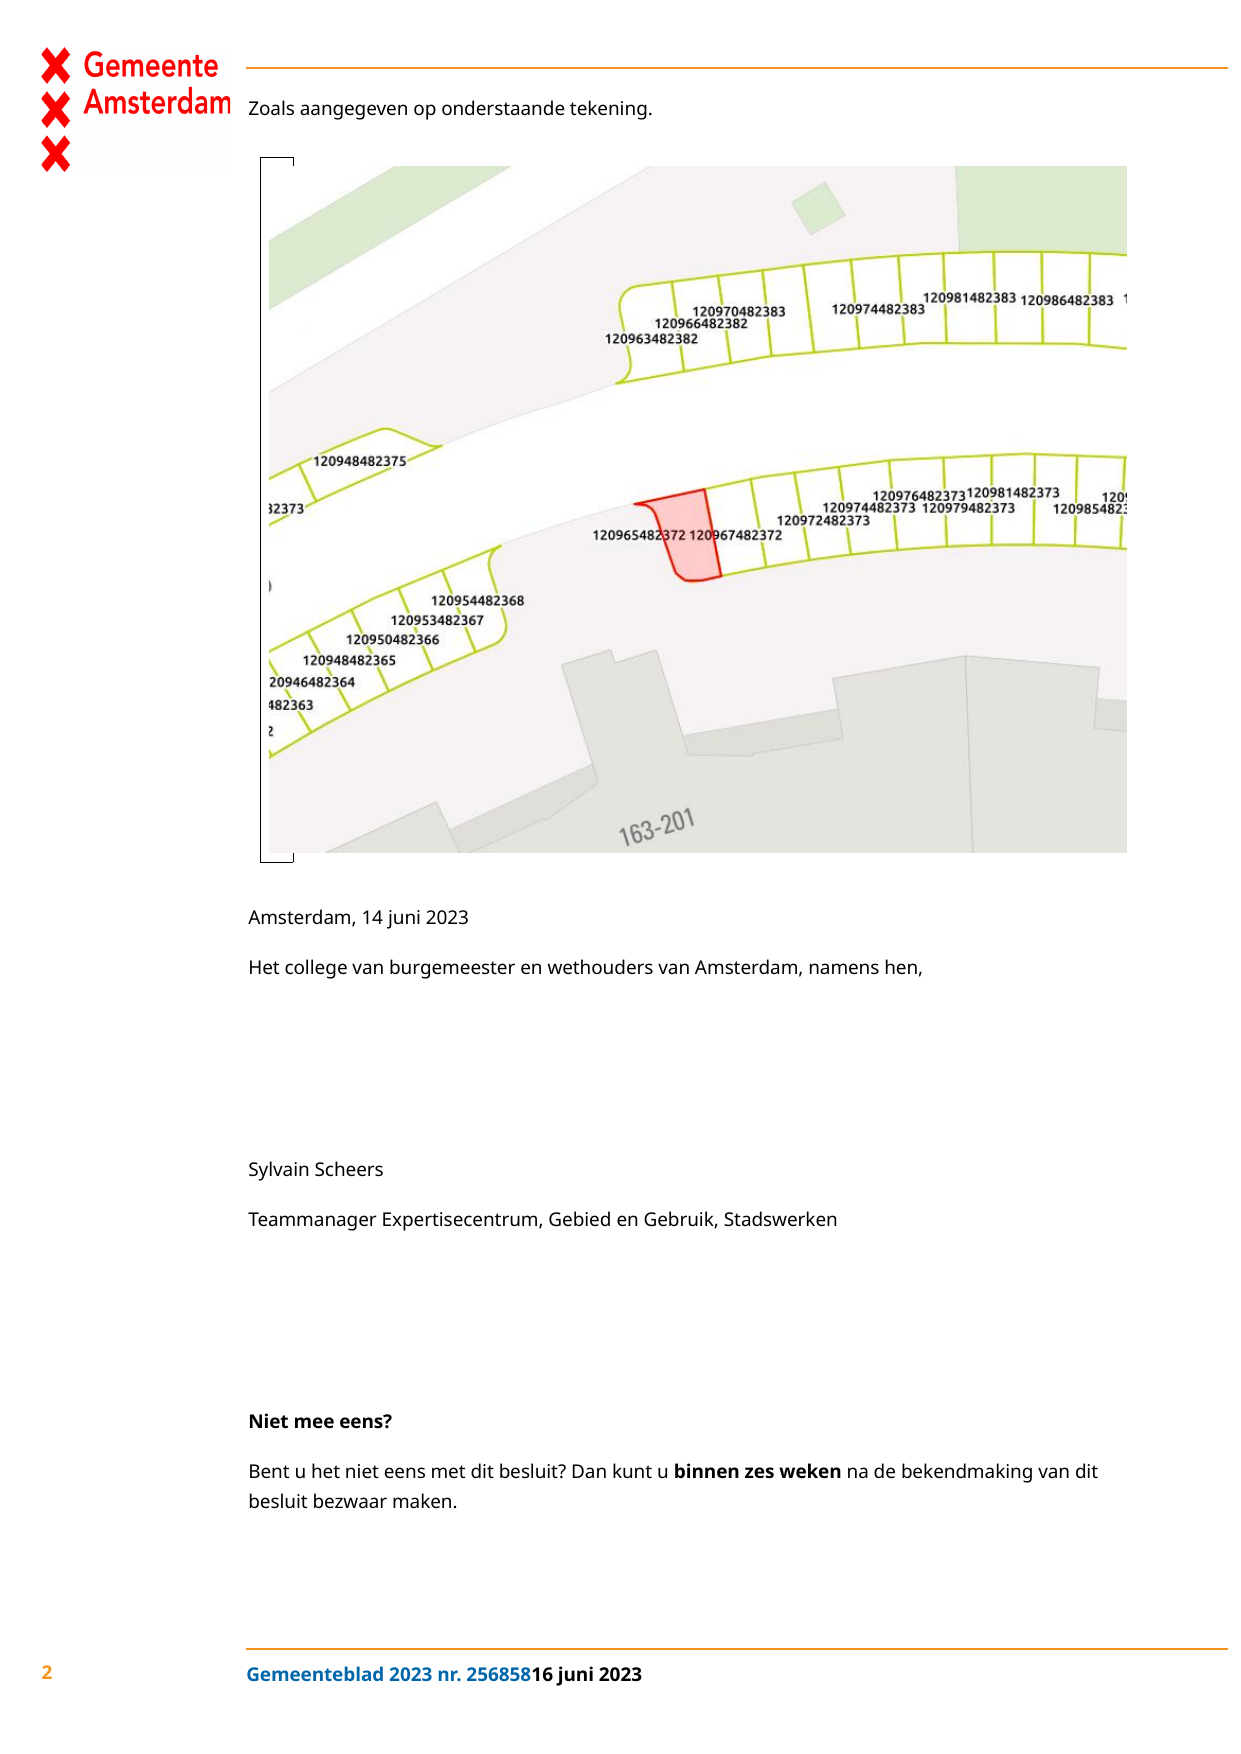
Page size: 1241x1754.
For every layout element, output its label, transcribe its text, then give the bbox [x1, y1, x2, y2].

text Sylvain Scheers [248, 1156, 1152, 1182]
text Bent u het niet eens met dit besluit? Dan kunt u binnen zes weken na de bekendmaking van dit besluit bezwaar maken. [248, 1458, 1152, 1514]
text Zoals aangegeven op onderstaande tekening. [248, 95, 1152, 121]
picture [41, 47, 231, 172]
picture [268, 166, 1127, 853]
text Teammanager Expertisecentrum, Gebied en Gebruik, Stadswerken [248, 1206, 1152, 1232]
text Amsterdam, 14 juni 2023 [248, 904, 1152, 930]
text Het college van burgemeester en wethouders van Amsterdam, namens hen, [248, 954, 1152, 980]
text Niet mee eens? [248, 1408, 1152, 1434]
